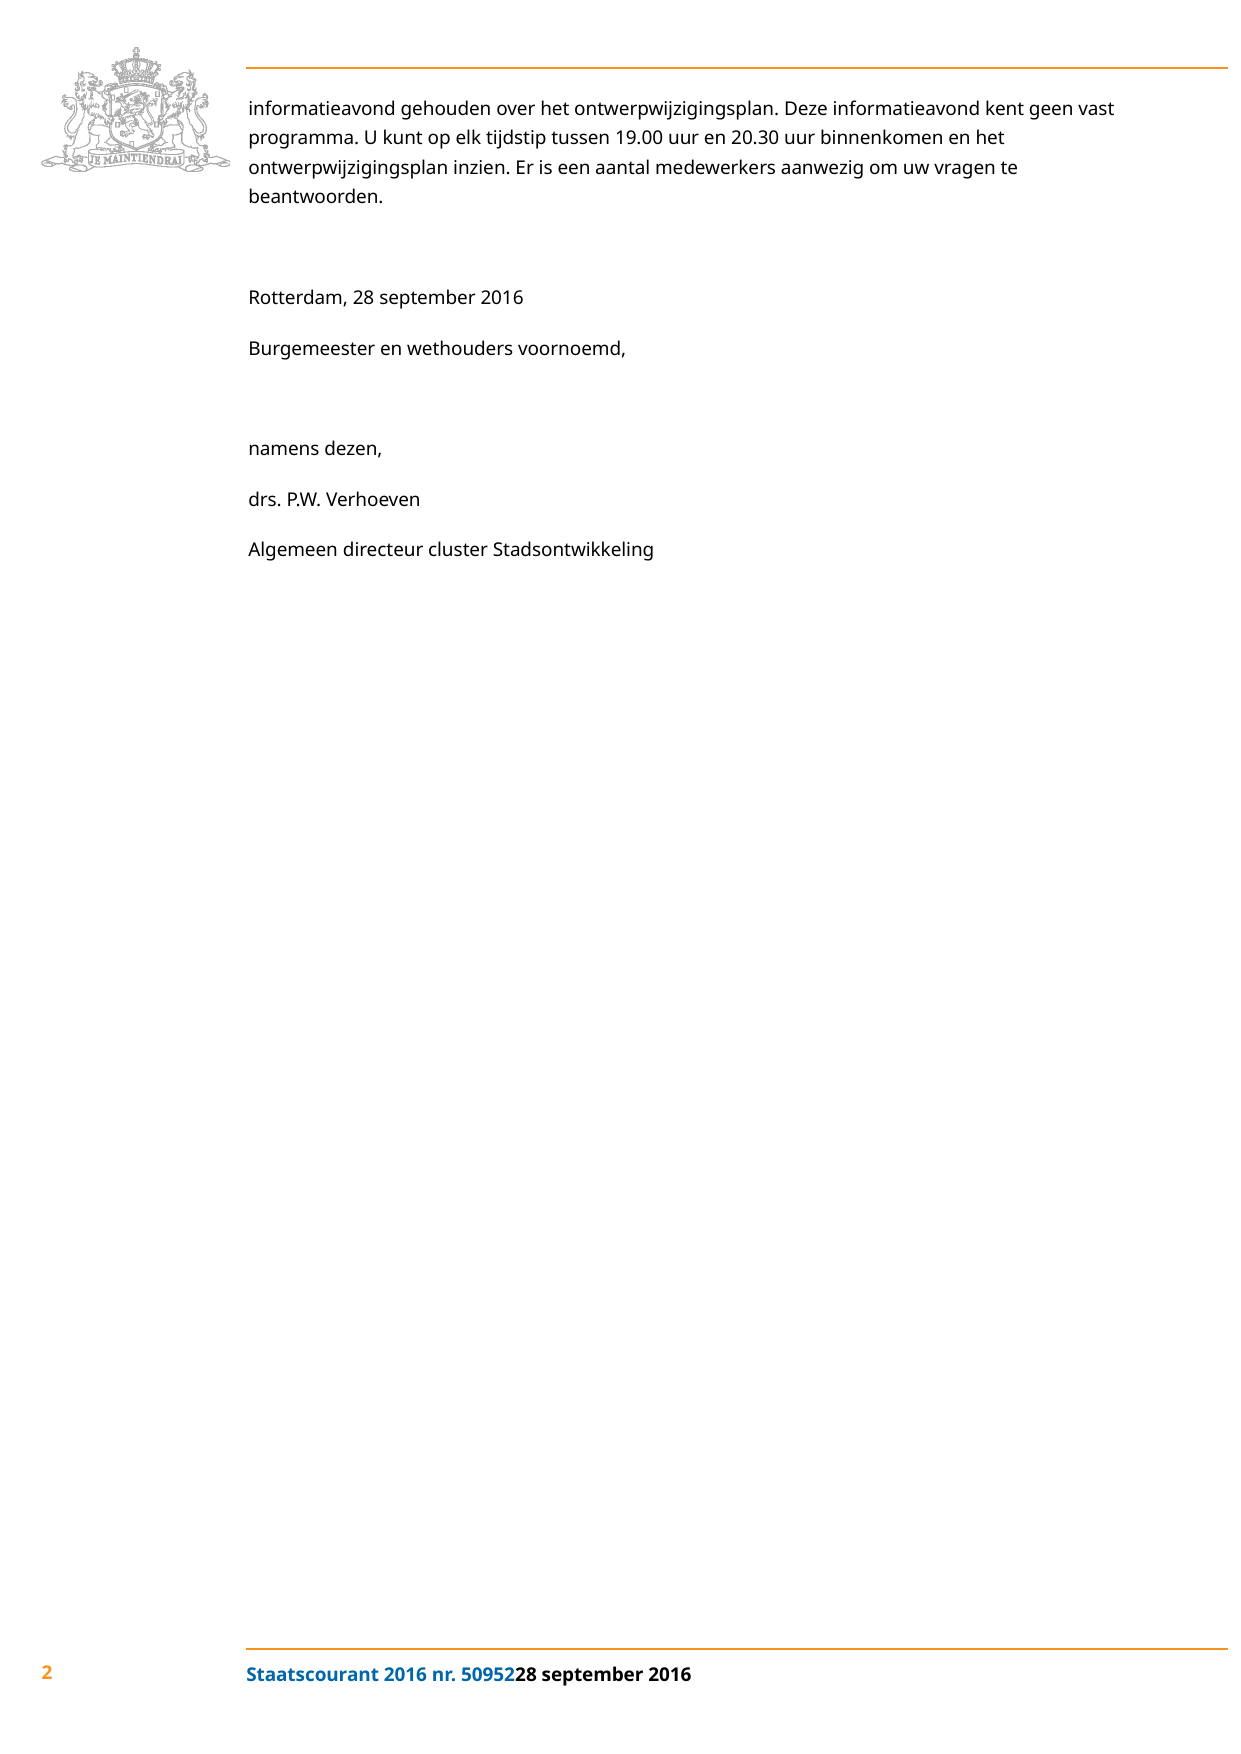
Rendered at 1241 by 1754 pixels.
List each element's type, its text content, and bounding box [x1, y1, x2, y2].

picture [41, 47, 231, 172]
text Rotterdam, 28 september 2016 [248, 284, 1152, 310]
text Burgemeester en wethouders voornoemd, [248, 335, 1152, 361]
text drs. P.W. Verhoeven [248, 486, 1152, 512]
text informatieavond gehouden over het ontwerpwijzigingsplan. Deze informatieavond kent geen vast programma. U kunt op elk tijdstip tussen 19.00 uur en 20.30 uur binnenkomen en het ontwerpwijzigingsplan inzien. Er is een aantal medewerkers aanwezig om uw vragen te beantwoorden. [248, 95, 1152, 209]
text Algemeen directeur cluster Stadsontwikkeling [248, 536, 1152, 562]
text namens dezen, [248, 436, 1152, 461]
